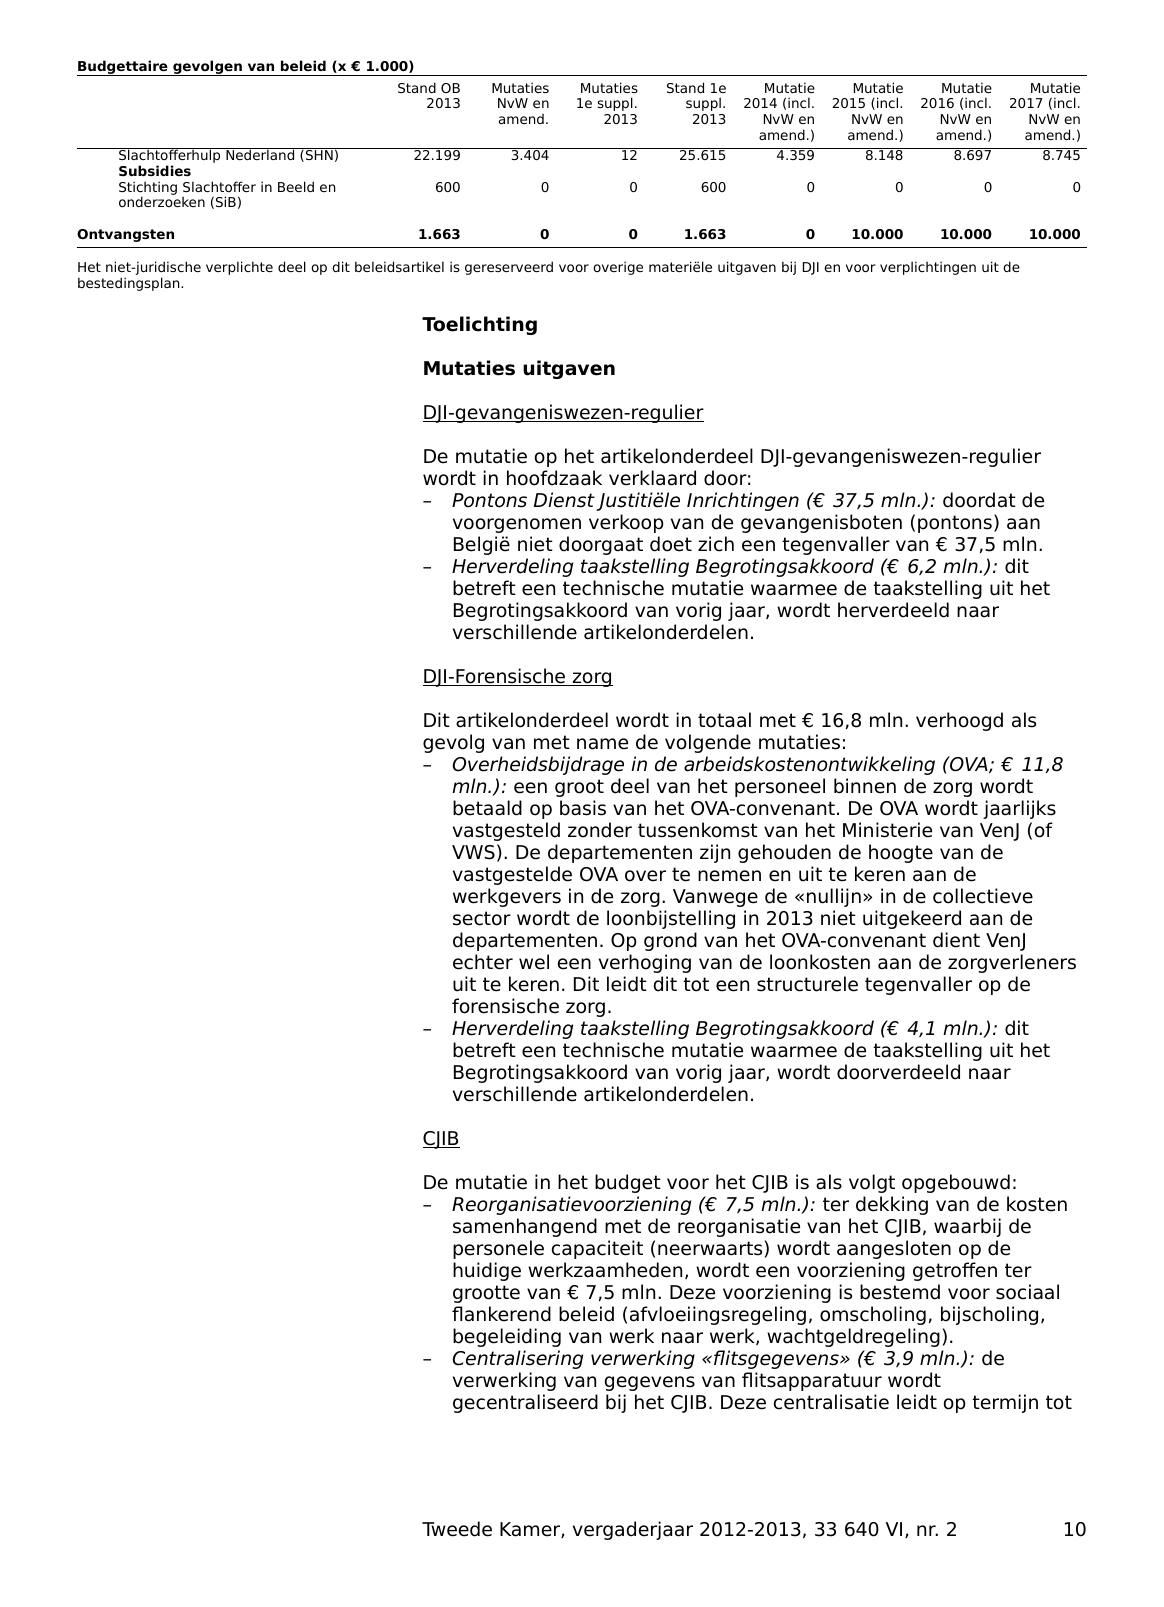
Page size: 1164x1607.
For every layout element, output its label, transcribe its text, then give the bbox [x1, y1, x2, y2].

table_cell 600 [378, 180, 466, 211]
table_cell [555, 164, 644, 179]
table_cell Subsidies [112, 164, 378, 179]
table_cell Het niet-juridische verplichte deel op dit beleidsartikel is gereserveerd voor overige materiële uitgaven bij DJI en voor verplichtingen uit de bestedingsplan. [77, 248, 1087, 291]
table_cell [77, 164, 112, 179]
table_cell 0 [555, 180, 644, 211]
table_cell 0 [555, 227, 644, 247]
table_cell Mutatie 2017 (incl. NvW en amend.) [998, 76, 1087, 148]
table_cell 0 [998, 180, 1087, 211]
table_cell [644, 164, 732, 179]
text – Reorganisatievoorziening (€ 7,5 mln.): ter dekking van de kosten samenhangend met de reorganisatie van het CJIB, waarbij de personele capaciteit (neerwaarts) wordt aangesloten op de huidige werkzaamheden, wordt een voorziening getroffen ter grootte van € 7,5 mln. Deze voorziening is bestemd voor sociaal flankerend beleid (afvloeiingsregeling, omscholing, bijscholing, begeleiding van werk naar werk, wachtgeldregeling). [422, 1194, 1087, 1348]
table_cell [378, 211, 466, 227]
text – Herverdeling taakstelling Begrotingsakkoord (€ 4,1 mln.): dit betreft een technische mutatie waarmee de taakstelling uit het Begrotingsakkoord van vorig jaar, wordt doorverdeeld naar verschillende artikelonderdelen. [422, 1018, 1087, 1106]
table_cell Stand 1e suppl. 2013 [644, 76, 732, 148]
table_cell Ontvangsten [77, 227, 378, 247]
table_cell 0 [909, 180, 998, 211]
table_cell Slachtofferhulp Nederland (SHN) [112, 149, 378, 164]
text – Centralisering verwerking «flitsgegevens» (€ 3,9 mln.): de verwerking van gegevens van flitsapparatuur wordt gecentraliseerd bij het CJIB. Deze centralisatie leidt op termijn tot [422, 1348, 1087, 1414]
table_cell [77, 149, 112, 164]
table_cell 8.148 [821, 149, 909, 164]
subtitle Toelichting [422, 314, 1087, 336]
text Dit artikelonderdeel wordt in totaal met € 16,8 mln. verhoogd als gevolg van met name de volgende mutaties: [422, 710, 1087, 754]
table_cell Mutaties NvW en amend. [466, 76, 555, 148]
text De mutatie in het budget voor het CJIB is als volgt opgebouwd: [422, 1172, 1087, 1194]
table_cell 0 [466, 227, 555, 247]
table_cell [732, 164, 821, 179]
table_cell 22.199 [378, 149, 466, 164]
table_cell 4.359 [732, 149, 821, 164]
text – Overheidsbijdrage in de arbeidskostenontwikkeling (OVA; € 11,8 mln.): een groot deel van het personeel binnen de zorg wordt betaald op basis van het OVA-convenant. De OVA wordt jaarlijks vastgesteld zonder tussenkomst van het Ministerie van VenJ (of VWS). De departementen zijn gehouden de hoogte van de vastgestelde OVA over te nemen en uit te keren aan de werkgevers in de zorg. Vanwege de «nullijn» in de collectieve sector wordt de loonbijstelling in 2013 niet uitgekeerd aan de departementen. Op grond van het OVA-convenant dient VenJ echter wel een verhoging van de loonkosten aan de zorgverleners uit te keren. Dit leidt dit tot een structurele tegenvaller op de forensische zorg. [422, 754, 1087, 1018]
table_cell [555, 211, 644, 227]
table_cell [821, 164, 909, 179]
subtitle CJIB [422, 1128, 1087, 1150]
table_header Budgettaire gevolgen van beleid (x € 1.000) [77, 59, 1087, 75]
text – Herverdeling taakstelling Begrotingsakkoord (€ 6,2 mln.): dit betreft een technische mutatie waarmee de taakstelling uit het Begrotingsakkoord van vorig jaar, wordt herverdeeld naar verschillende artikelonderdelen. [422, 556, 1087, 644]
table_cell [909, 164, 998, 179]
table_cell Mutatie 2016 (incl. NvW en amend.) [909, 76, 998, 148]
subtitle Mutaties uitgaven [422, 358, 1087, 380]
table_cell 1.663 [644, 227, 732, 247]
table_cell [998, 211, 1087, 227]
table_cell [77, 180, 112, 211]
table_cell [821, 211, 909, 227]
table_cell [909, 211, 998, 227]
table_cell 10.000 [909, 227, 998, 247]
table_cell 25.615 [644, 149, 732, 164]
table_cell 0 [732, 227, 821, 247]
table_cell 8.745 [998, 149, 1087, 164]
table_cell 10.000 [821, 227, 909, 247]
table_cell 8.697 [909, 149, 998, 164]
table_cell [378, 164, 466, 179]
table_cell [77, 211, 112, 227]
table_cell 0 [732, 180, 821, 211]
table_cell 600 [644, 180, 732, 211]
table_cell 10.000 [998, 227, 1087, 247]
text De mutatie op het artikelonderdeel DJI-gevangeniswezen-regulier wordt in hoofdzaak verklaard door: [422, 446, 1087, 490]
subtitle DJI-Forensische zorg [422, 666, 1087, 688]
table_cell Mutatie 2014 (incl. NvW en amend.) [732, 76, 821, 148]
subtitle DJI-gevangeniswezen-regulier [422, 402, 1087, 424]
table_cell [77, 76, 378, 148]
text – Pontons Dienst Justitiële Inrichtingen (€ 37,5 mln.): doordat de voorgenomen verkoop van de gevangenisboten (pontons) aan België niet doorgaat doet zich een tegenvaller van € 37,5 mln. [422, 490, 1087, 556]
table_cell [466, 164, 555, 179]
table_cell [998, 164, 1087, 179]
table_cell Stand OB 2013 [378, 76, 466, 148]
table_cell 0 [821, 180, 909, 211]
table_cell Mutatie 2015 (incl. NvW en amend.) [821, 76, 909, 148]
table_cell Mutaties 1e suppl. 2013 [555, 76, 644, 148]
table_cell [466, 211, 555, 227]
table_cell 3.404 [466, 149, 555, 164]
table_cell [732, 211, 821, 227]
table_cell 0 [466, 180, 555, 211]
table_cell 12 [555, 149, 644, 164]
table_cell [644, 211, 732, 227]
table_cell [112, 211, 378, 227]
table_cell Stichting Slachtoffer in Beeld en onderzoeken (SiB) [112, 180, 378, 211]
table_cell 1.663 [378, 227, 466, 247]
